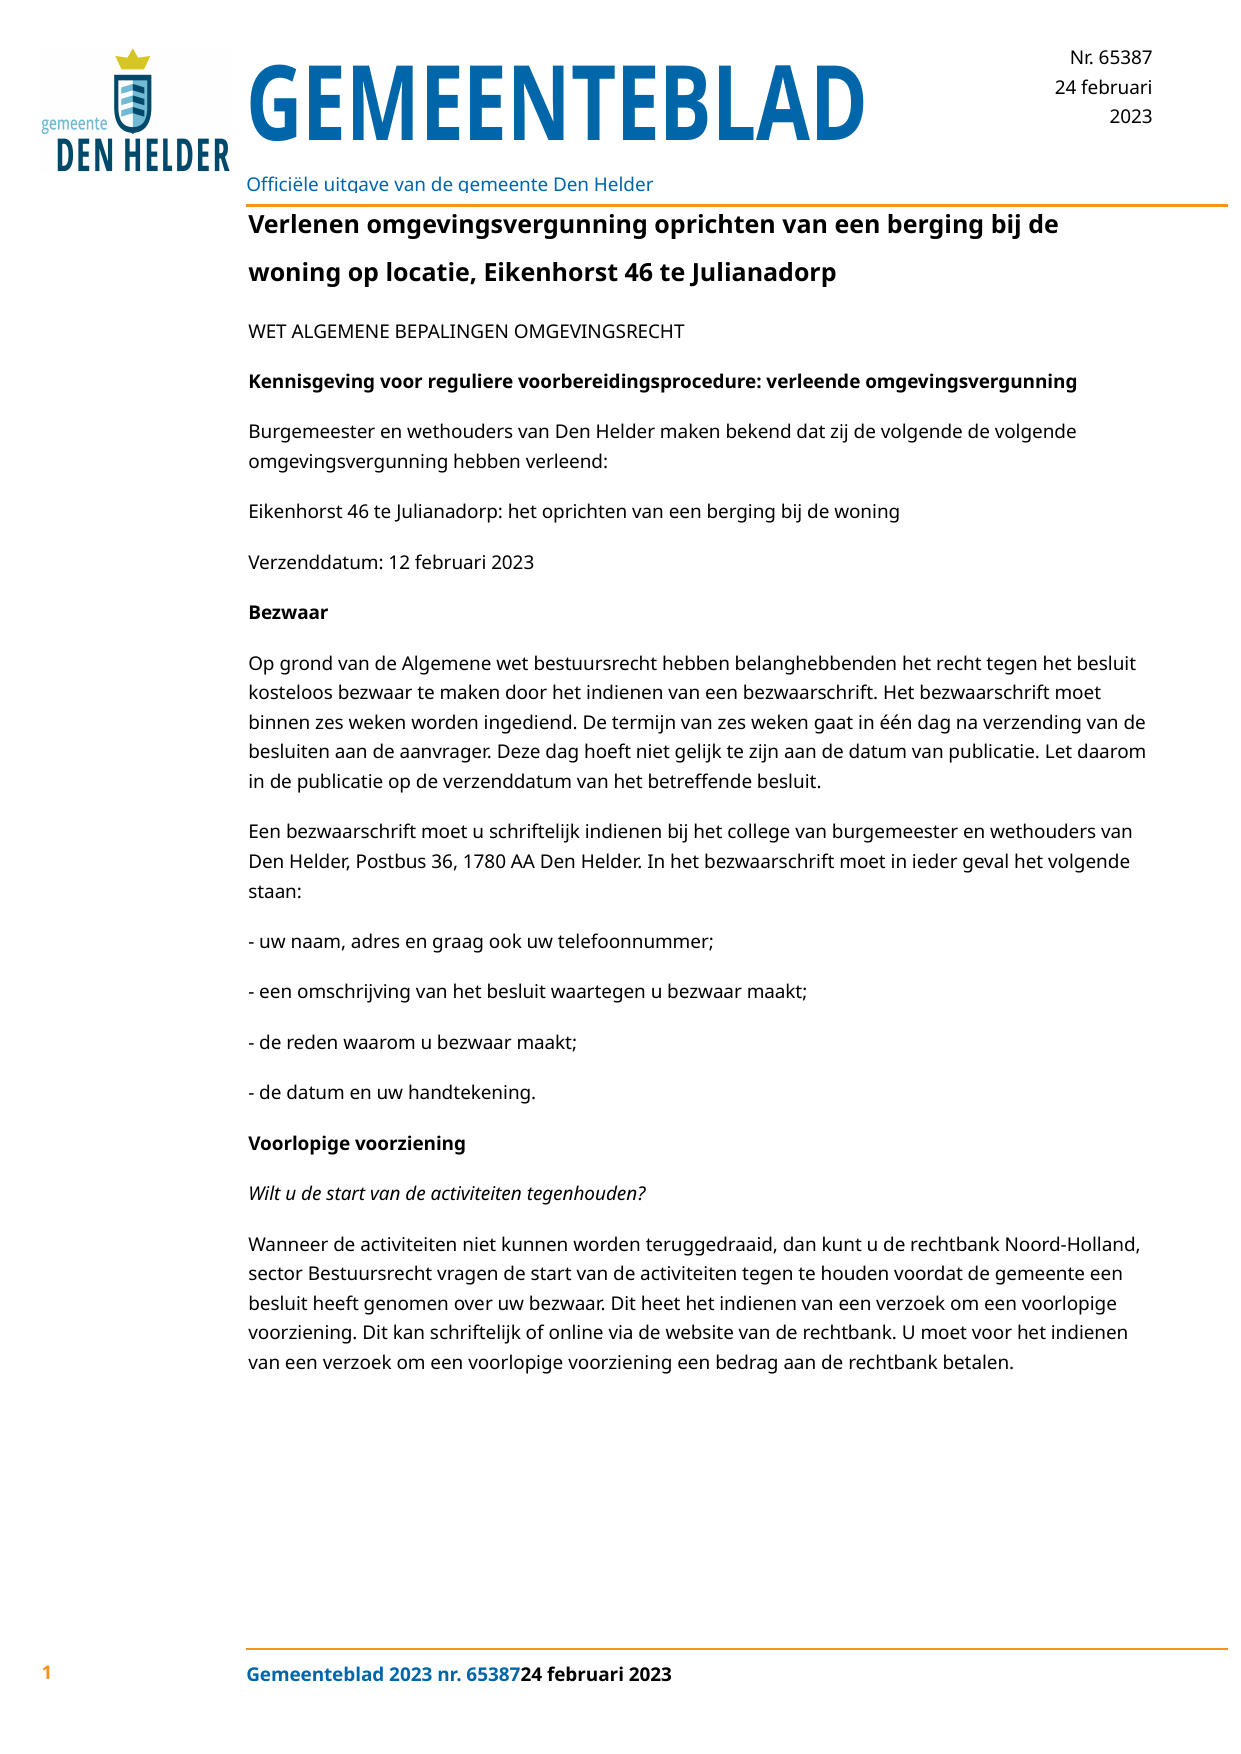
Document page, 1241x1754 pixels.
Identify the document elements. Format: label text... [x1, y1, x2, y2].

text - een omschrijving van het besluit waartegen u bezwaar maakt; [248, 979, 1152, 1004]
text - de reden waarom u bezwaar maakt; [248, 1029, 1152, 1055]
picture [63, 144, 68, 165]
text Verlenen omgevingsvergunning oprichten van een berging bij de woning op locatie, Eikenhorst 46 te Julianadorp [248, 207, 1152, 288]
text Bezwaar [248, 599, 1152, 625]
text Burgemeester en wethouders van Den Helder maken bekend dat zij de volgende de volgende omgevingsvergunning hebben verleend: [248, 419, 1152, 474]
text Wanneer de activiteiten niet kunnen worden teruggedraaid, dan kunt u de rechtbank Noord-Holland, sector Bestuursrecht vragen de start van de activiteiten tegen te houden voordat de gemeente een besluit heeft genomen over uw bezwaar. Dit heet het indienen van een verzoek om een voorlopige voorziening. Dit kan schriftelijk of online via de website van de rechtbank. U moet voor het indienen van een verzoek om een voorlopige voorziening een bedrag aan de rechtbank betalen. [248, 1231, 1152, 1375]
picture [220, 160, 224, 172]
text WET ALGEMENE BEPALINGEN OMGEVINGSRECHT [248, 318, 1152, 344]
text - de datum en uw handtekening. [248, 1079, 1152, 1105]
text - uw naam, adres en graag ook uw telefoonnummer; [248, 928, 1152, 954]
text Kennisgeving voor reguliere voorbereidingsprocedure: verleende omgevingsvergunning [248, 368, 1152, 394]
text Voorlopige voorziening [248, 1130, 1152, 1156]
picture [182, 144, 187, 165]
text Eikenhorst 46 te Julianadorp: het oprichten van een berging bij de woning [248, 499, 1152, 524]
picture [100, 154, 106, 172]
picture [41, 47, 231, 172]
text Verzenddatum: 12 februari 2023 [248, 549, 1152, 575]
text Wilt u de start van de activiteiten tegenhouden? [248, 1180, 1152, 1206]
text Een bezwaarschrift moet u schriftelijk indienen bij het college van burgemeester en wethouders van Den Helder, Postbus 36, 1780 AA Den Helder. In het bezwaarschrift moet in ieder geval het volgende staan: [248, 819, 1152, 904]
text Op grond van de Algemene wet bestuursrecht hebben belanghebbenden het recht tegen het besluit kosteloos bezwaar te maken door het indienen van een bezwaarschrift. Het bezwaarschrift moet binnen zes weken worden ingediend. De termijn van zes weken gaat in één dag na verzending van de besluiten aan de aanvrager. Deze dag hoeft niet gelijk te zijn aan de datum van publicatie. Let daarom in de publicatie op de verzenddatum van het betreffende besluit. [248, 650, 1152, 794]
picture [130, 157, 135, 172]
